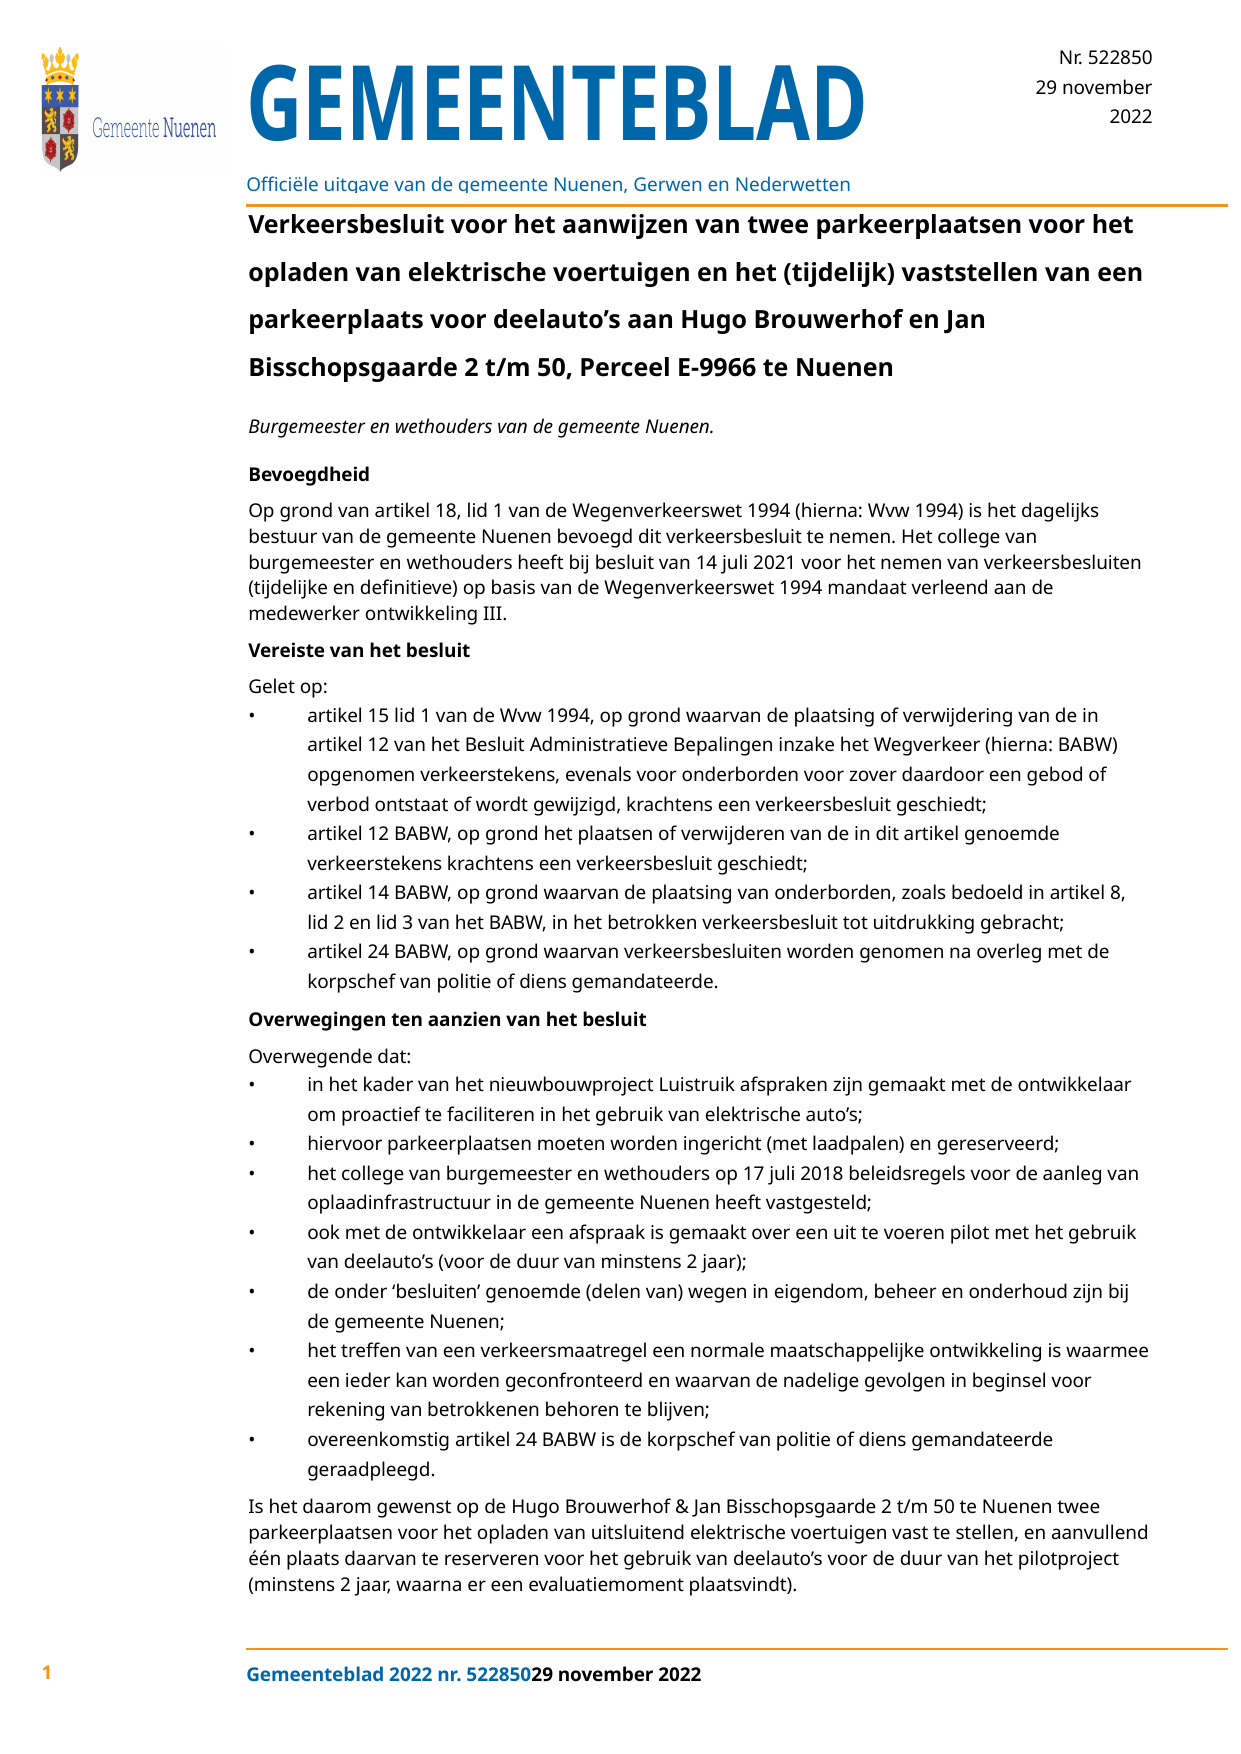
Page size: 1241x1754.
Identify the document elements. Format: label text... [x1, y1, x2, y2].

picture [41, 47, 231, 172]
list artikel 15 lid 1 van de Wvw 1994, op grond waarvan de plaatsing of verwijdering van de in artikel 12 van het Besluit Administratieve Bepalingen inzake het Wegverkeer (hierna: BABW) opgenomen verkeerstekens, evenals voor onderborden voor zover daardoor een gebod of verbod ontstaat of wordt gewijzigd, krachtens een verkeersbesluit geschiedt; [248, 702, 1152, 816]
text Is het daarom gewenst op de Hugo Brouwerhof & Jan Bisschopsgaarde 2 t/m 50 te Nuenen twee parkeerplaatsen voor het opladen van uitsluitend elektrische voertuigen vast te stellen, en aanvullend één plaats daarvan te reserveren voor het gebruik van deelauto’s voor de duur van het pilotproject (minstens 2 jaar, waarna er een evaluatiemoment plaatsvindt). [248, 1494, 1152, 1597]
list artikel 14 BABW, op grond waarvan de plaatsing van onderborden, zoals bedoeld in artikel 8, lid 2 en lid 3 van het BABW, in het betrokken verkeersbesluit tot uitdrukking gebracht; [248, 879, 1152, 935]
list artikel 24 BABW, op grond waarvan verkeersbesluiten worden genomen na overleg met de korpschef van politie of diens gemandateerde. [248, 939, 1152, 994]
text Overwegingen ten aanzien van het besluit [248, 1006, 1152, 1032]
text Vereiste van het besluit [248, 637, 1152, 663]
list overeenkomstig artikel 24 BABW is de korpschef van politie of diens gemandateerde geraadpleegd. [248, 1426, 1152, 1481]
list hiervoor parkeerplaatsen moeten worden ingericht (met laadpalen) en gereserveerd; [248, 1130, 1152, 1156]
text Verkeersbesluit voor het aanwijzen van twee parkeerplaatsen voor het opladen van elektrische voertuigen en het (tijdelijk) vaststellen van een parkeerplaats voor deelauto’s aan Hugo Brouwerhof en Jan Bisschopsgaarde 2 t/m 50, Perceel E-9966 te Nuenen [248, 207, 1152, 384]
text Overwegende dat: [248, 1043, 1152, 1068]
list het college van burgemeester en wethouders op 17 juli 2018 beleidsregels voor de aanleg van oplaadinfrastructuur in de gemeente Nuenen heeft vastgesteld; [248, 1160, 1152, 1215]
list het treffen van een verkeersmaatregel een normale maatschappelijke ontwikkeling is waarmee een ieder kan worden geconfronteerd en waarvan de nadelige gevolgen in beginsel voor rekening van betrokkenen behoren te blijven; [248, 1337, 1152, 1422]
text Burgemeester en wethouders van de gemeente Nuenen. [248, 413, 1152, 439]
text Bevoegdheid [248, 461, 1152, 486]
list de onder ‘besluiten’ genoemde (delen van) wegen in eigendom, beheer en onderhoud zijn bij de gemeente Nuenen; [248, 1278, 1152, 1333]
list in het kader van het nieuwbouwproject Luistruik afspraken zijn gemaakt met de ontwikkelaar om proactief te faciliteren in het gebruik van elektrische auto’s; [248, 1071, 1152, 1126]
list artikel 12 BABW, op grond het plaatsen of verwijderen van de in dit artikel genoemde verkeerstekens krachtens een verkeersbesluit geschiedt; [248, 820, 1152, 876]
list ook met de ontwikkelaar een afspraak is gemaakt over een uit te voeren pilot met het gebruik van deelauto’s (voor de duur van minstens 2 jaar); [248, 1219, 1152, 1274]
text Op grond van artikel 18, lid 1 van de Wegenverkeerswet 1994 (hierna: Wvw 1994) is het dagelijks bestuur van de gemeente Nuenen bevoegd dit verkeersbesluit te nemen. Het college van burgemeester en wethouders heeft bij besluit van 14 juli 2021 voor het nemen van verkeersbesluiten (tijdelijke en definitieve) op basis van de Wegenverkeerswet 1994 mandaat verleend aan de medewerker ontwikkeling III. [248, 497, 1152, 626]
text Gelet op: [248, 674, 1152, 699]
